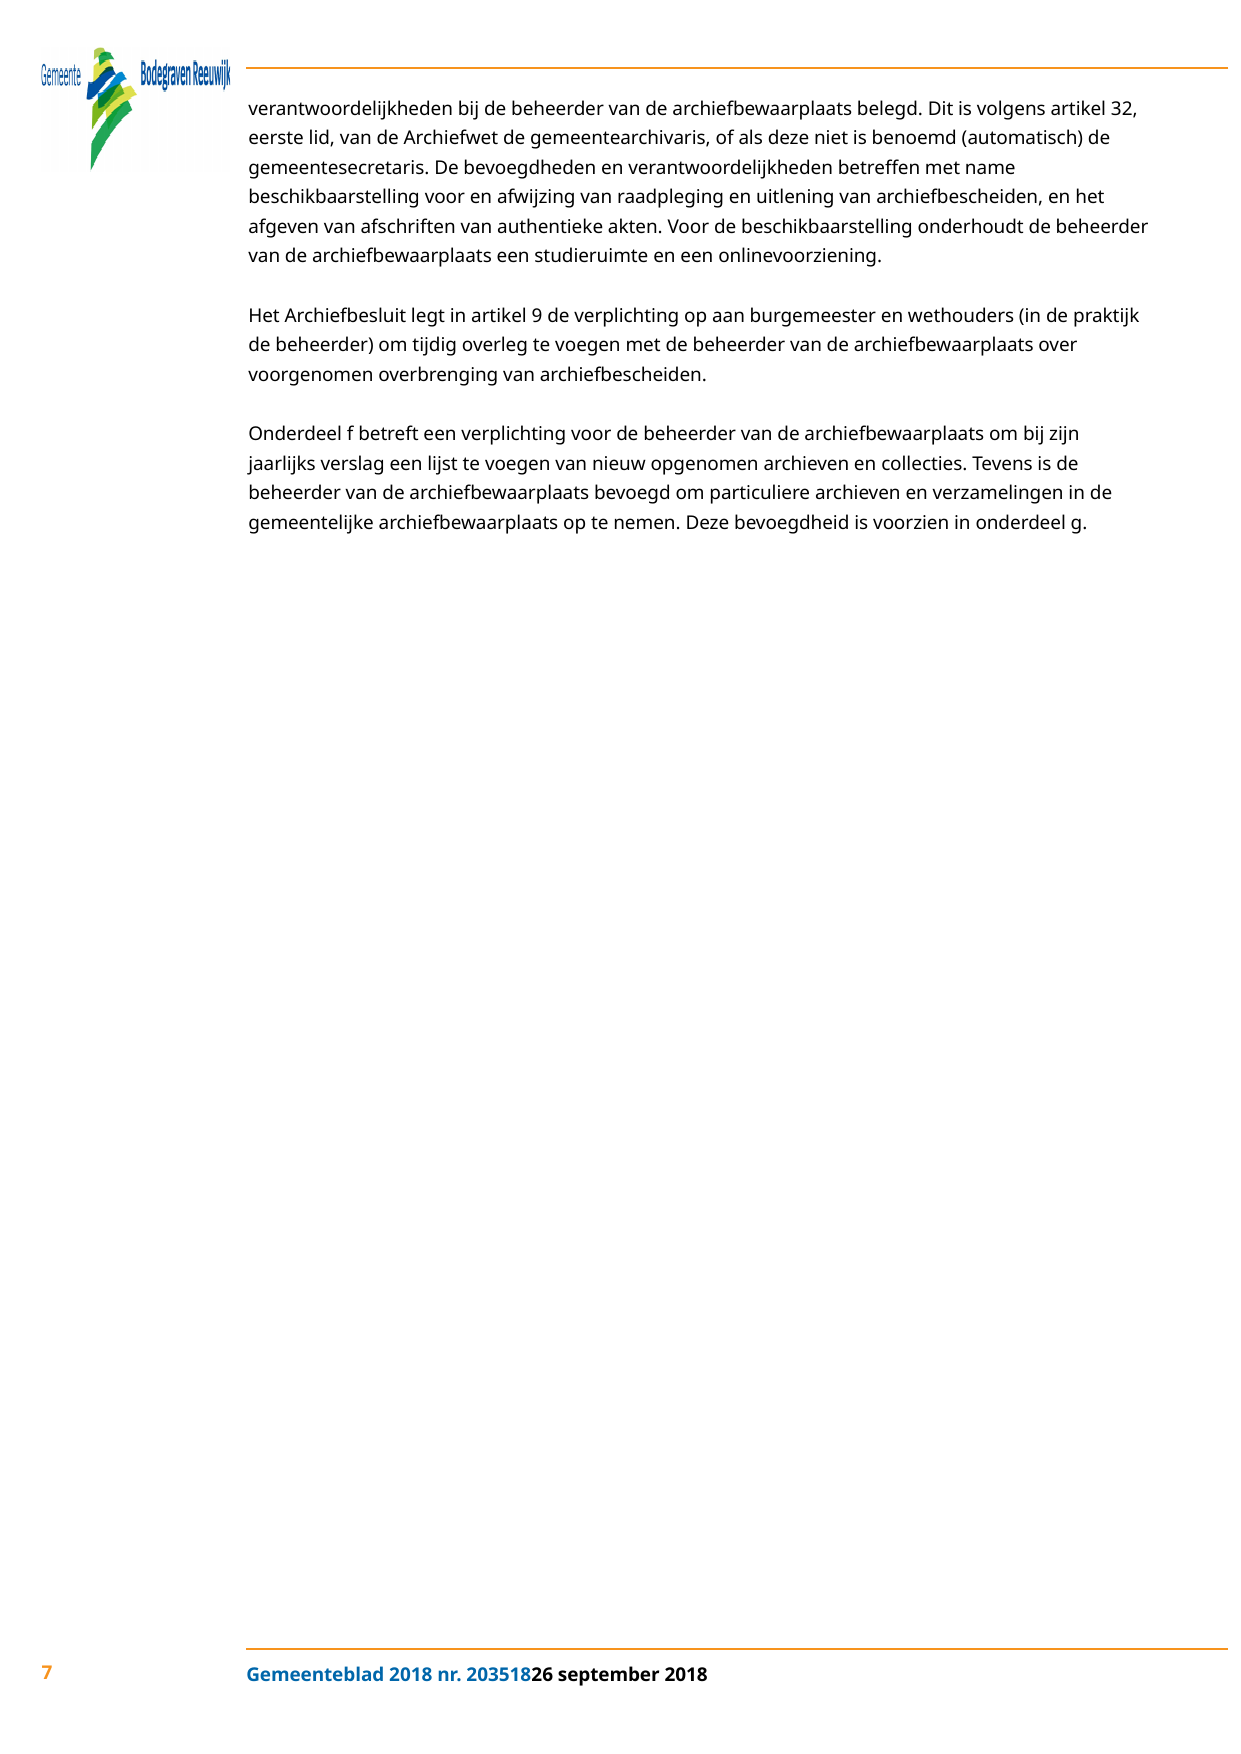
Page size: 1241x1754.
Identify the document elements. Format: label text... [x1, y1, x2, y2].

text Onderdeel f betreft een verplichting voor de beheerder van de archiefbewaarplaats om bij zijn jaarlijks verslag een lijst te voegen van nieuw opgenomen archieven en collecties. Tevens is de beheerder van de archiefbewaarplaats bevoegd om particuliere archieven en verzamelingen in de gemeentelijke archiefbewaarplaats op te nemen. Deze bevoegdheid is voorzien in onderdeel g. [248, 420, 1152, 535]
picture [41, 47, 231, 172]
text verantwoordelijkheden bij de beheerder van de archiefbewaarplaats belegd. Dit is volgens artikel 32, eerste lid, van de Archiefwet de gemeentearchivaris, of als deze niet is benoemd (automatisch) de gemeentesecretaris. De bevoegdheden en verantwoordelijkheden betreffen met name beschikbaarstelling voor en afwijzing van raadpleging en uitlening van archiefbescheiden, en het afgeven van afschriften van authentieke akten. Voor de beschikbaarstelling onderhoudt de beheerder van de archiefbewaarplaats een studieruimte en een onlinevoorziening. [248, 95, 1152, 268]
text Het Archiefbesluit legt in artikel 9 de verplichting op aan burgemeester en wethouders (in de praktijk de beheerder) om tijdig overleg te voegen met de beheerder van de archiefbewaarplaats over voorgenomen overbrenging van archiefbescheiden. [248, 302, 1152, 387]
